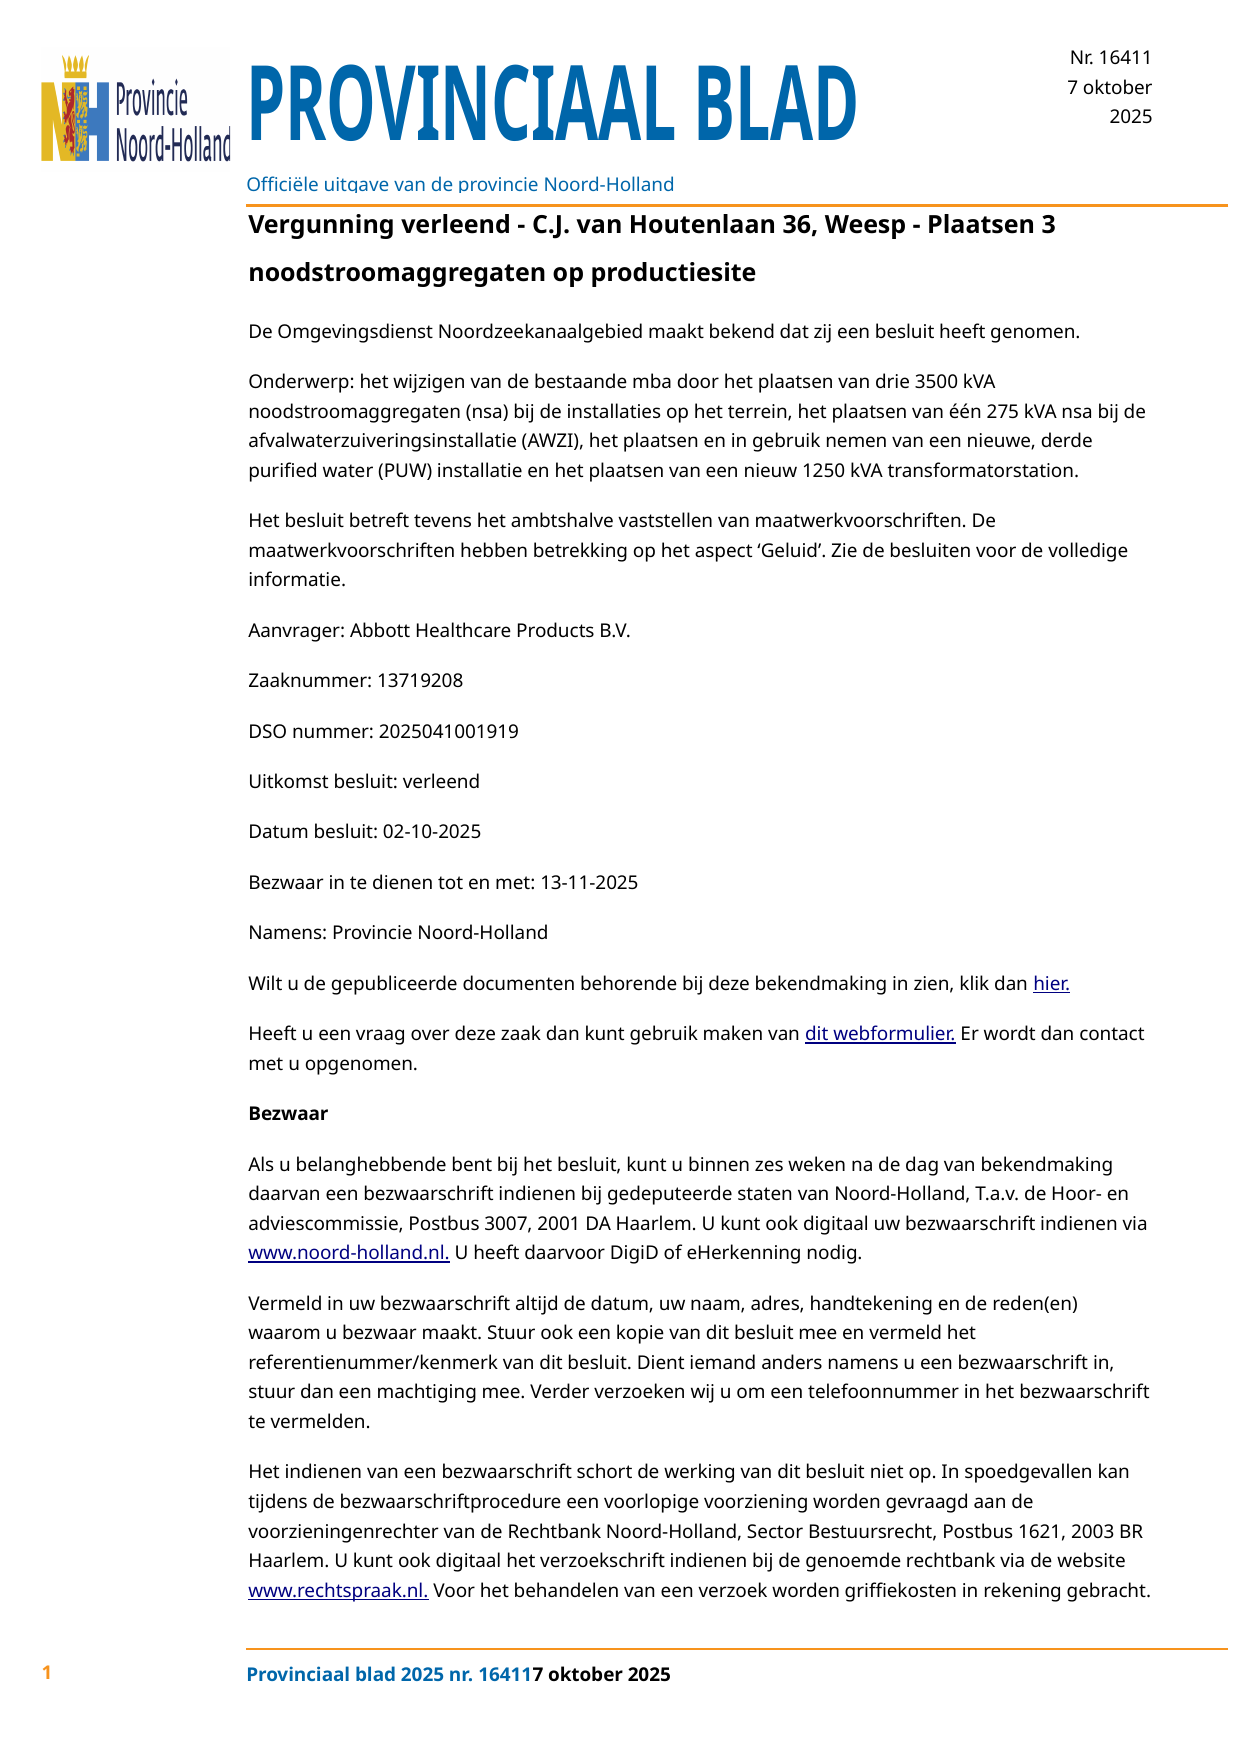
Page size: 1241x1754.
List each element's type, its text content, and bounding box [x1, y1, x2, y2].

text Heeft u een vraag over deze zaak dan kunt gebruik maken van dit webformulier. Er wordt dan contact met u opgenomen. [248, 1020, 1152, 1076]
text Het indienen van een bezwaarschrift schort de werking van dit besluit niet op. In spoedgevallen kan tijdens de bezwaarschriftprocedure een voorlopige voorziening worden gevraagd aan de voorzieningenrechter van de Rechtbank Noord-Holland, Sector Bestuursrecht, Postbus 1621, 2003 BR Haarlem. U kunt ook digitaal het verzoekschrift indienen bij de genoemde rechtbank via de website www.rechtspraak.nl. Voor het behandelen van een verzoek worden griffiekosten in rekening gebracht. [248, 1459, 1152, 1603]
text Bezwaar in te dienen tot en met: 13-11-2025 [248, 869, 1152, 895]
text Als u belanghebbende bent bij het besluit, kunt u binnen zes weken na de dag van bekendmaking daarvan een bezwaarschrift indienen bij gedeputeerde staten van Noord-Holland, T.a.v. de Hoor- en adviescommissie, Postbus 3007, 2001 DA Haarlem. U kunt ook digitaal uw bezwaarschrift indienen via www.noord-holland.nl. U heeft daarvoor DigiD of eHerkenning nodig. [248, 1151, 1152, 1265]
text Zaaknummer: 13719208 [248, 667, 1152, 693]
text Aanvrager: Abbott Healthcare Products B.V. [248, 617, 1152, 643]
text DSO nummer: 2025041001919 [248, 718, 1152, 744]
text Uitkomst besluit: verleend [248, 768, 1152, 794]
text Vermeld in uw bezwaarschrift altijd de datum, uw naam, adres, handtekening en de reden(en) waarom u bezwaar maakt. Stuur ook een kopie van dit besluit mee en vermeld het referentienummer/kenmerk van dit besluit. Dient iemand anders namens u een bezwaarschrift in, stuur dan een machtiging mee. Verder verzoeken wij u om een telefoonnummer in het bezwaarschrift te vermelden. [248, 1290, 1152, 1434]
text Vergunning verleend - C.J. van Houtenlaan 36, Weesp - Plaatsen 3 noodstroomaggregaten op productiesite [248, 207, 1152, 288]
text Datum besluit: 02-10-2025 [248, 819, 1152, 844]
text Bezwaar [248, 1100, 1152, 1126]
text Onderwerp: het wijzigen van de bestaande mba door het plaatsen van drie 3500 kVA noodstroomaggregaten (nsa) bij de installaties op het terrein, het plaatsen van één 275 kVA nsa bij de afvalwaterzuiveringsinstallatie (AWZI), het plaatsen en in gebruik nemen van een nieuwe, derde purified water (PUW) installatie en het plaatsen van een nieuw 1250 kVA transformatorstation. [248, 368, 1152, 483]
text De Omgevingsdienst Noordzeekanaalgebied maakt bekend dat zij een besluit heeft genomen. [248, 318, 1152, 344]
text Het besluit betreft tevens het ambtshalve vaststellen van maatwerkvoorschriften. De maatwerkvoorschriften hebben betrekking op het aspect ‘Geluid’. Zie de besluiten voor de volledige informatie. [248, 507, 1152, 592]
text Wilt u de gepubliceerde documenten behorende bij deze bekendmaking in zien, klik dan hier. [248, 970, 1152, 996]
picture [41, 47, 231, 172]
text Namens: Provincie Noord-Holland [248, 919, 1152, 945]
